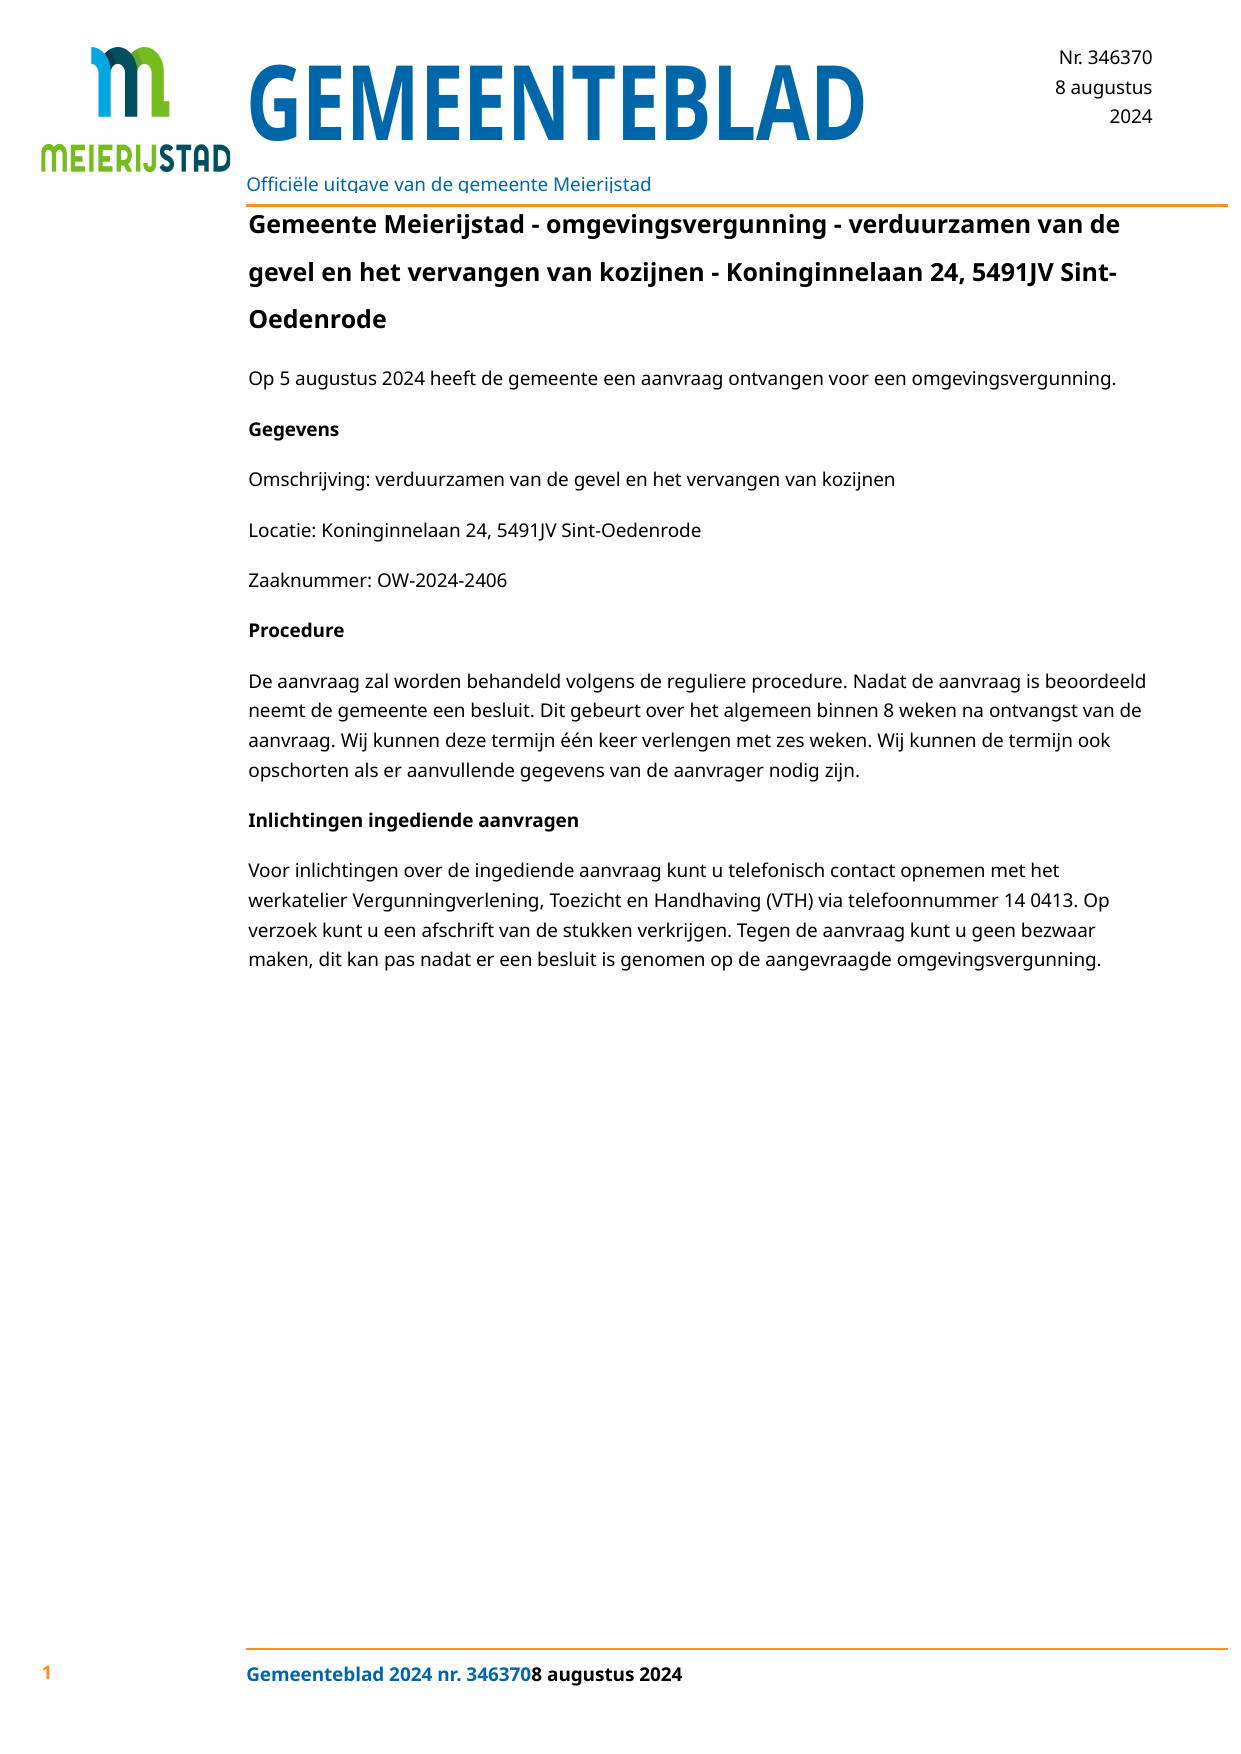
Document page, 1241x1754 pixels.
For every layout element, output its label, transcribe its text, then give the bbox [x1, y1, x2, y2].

text Inlichtingen ingediende aanvragen [248, 807, 1152, 833]
text Gemeente Meierijstad - omgevingsvergunning - verduurzamen van de gevel en het vervangen van kozijnen - Koninginnelaan 24, 5491JV Sint-Oedenrode [248, 207, 1152, 336]
text Gegevens [248, 416, 1152, 442]
text De aanvraag zal worden behandeld volgens de reguliere procedure. Nadat de aanvraag is beoordeeld neemt de gemeente een besluit. Dit gebeurt over het algemeen binnen 8 weken na ontvangst van de aanvraag. Wij kunnen deze termijn één keer verlengen met zes weken. Wij kunnen de termijn ook opschorten als er aanvullende gegevens van de aanvrager nodig zijn. [248, 668, 1152, 782]
text Procedure [248, 618, 1152, 643]
text Op 5 augustus 2024 heeft de gemeente een aanvraag ontvangen voor een omgevingsvergunning. [248, 366, 1152, 391]
picture [41, 47, 231, 172]
text Omschrijving: verduurzamen van de gevel en het vervangen van kozijnen [248, 466, 1152, 492]
text Locatie: Koninginnelaan 24, 5491JV Sint-Oedenrode [248, 517, 1152, 542]
text Zaaknummer: OW-2024-2406 [248, 567, 1152, 593]
text Voor inlichtingen over de ingediende aanvraag kunt u telefonisch contact opnemen met het werkatelier Vergunningverlening, Toezicht en Handhaving (VTH) via telefoonnummer 14 0413. Op verzoek kunt u een afschrift van de stukken verkrijgen. Tegen de aanvraag kunt u geen bezwaar maken, dit kan pas nadat er een besluit is genomen op de aangevraagde omgevingsvergunning. [248, 858, 1152, 972]
